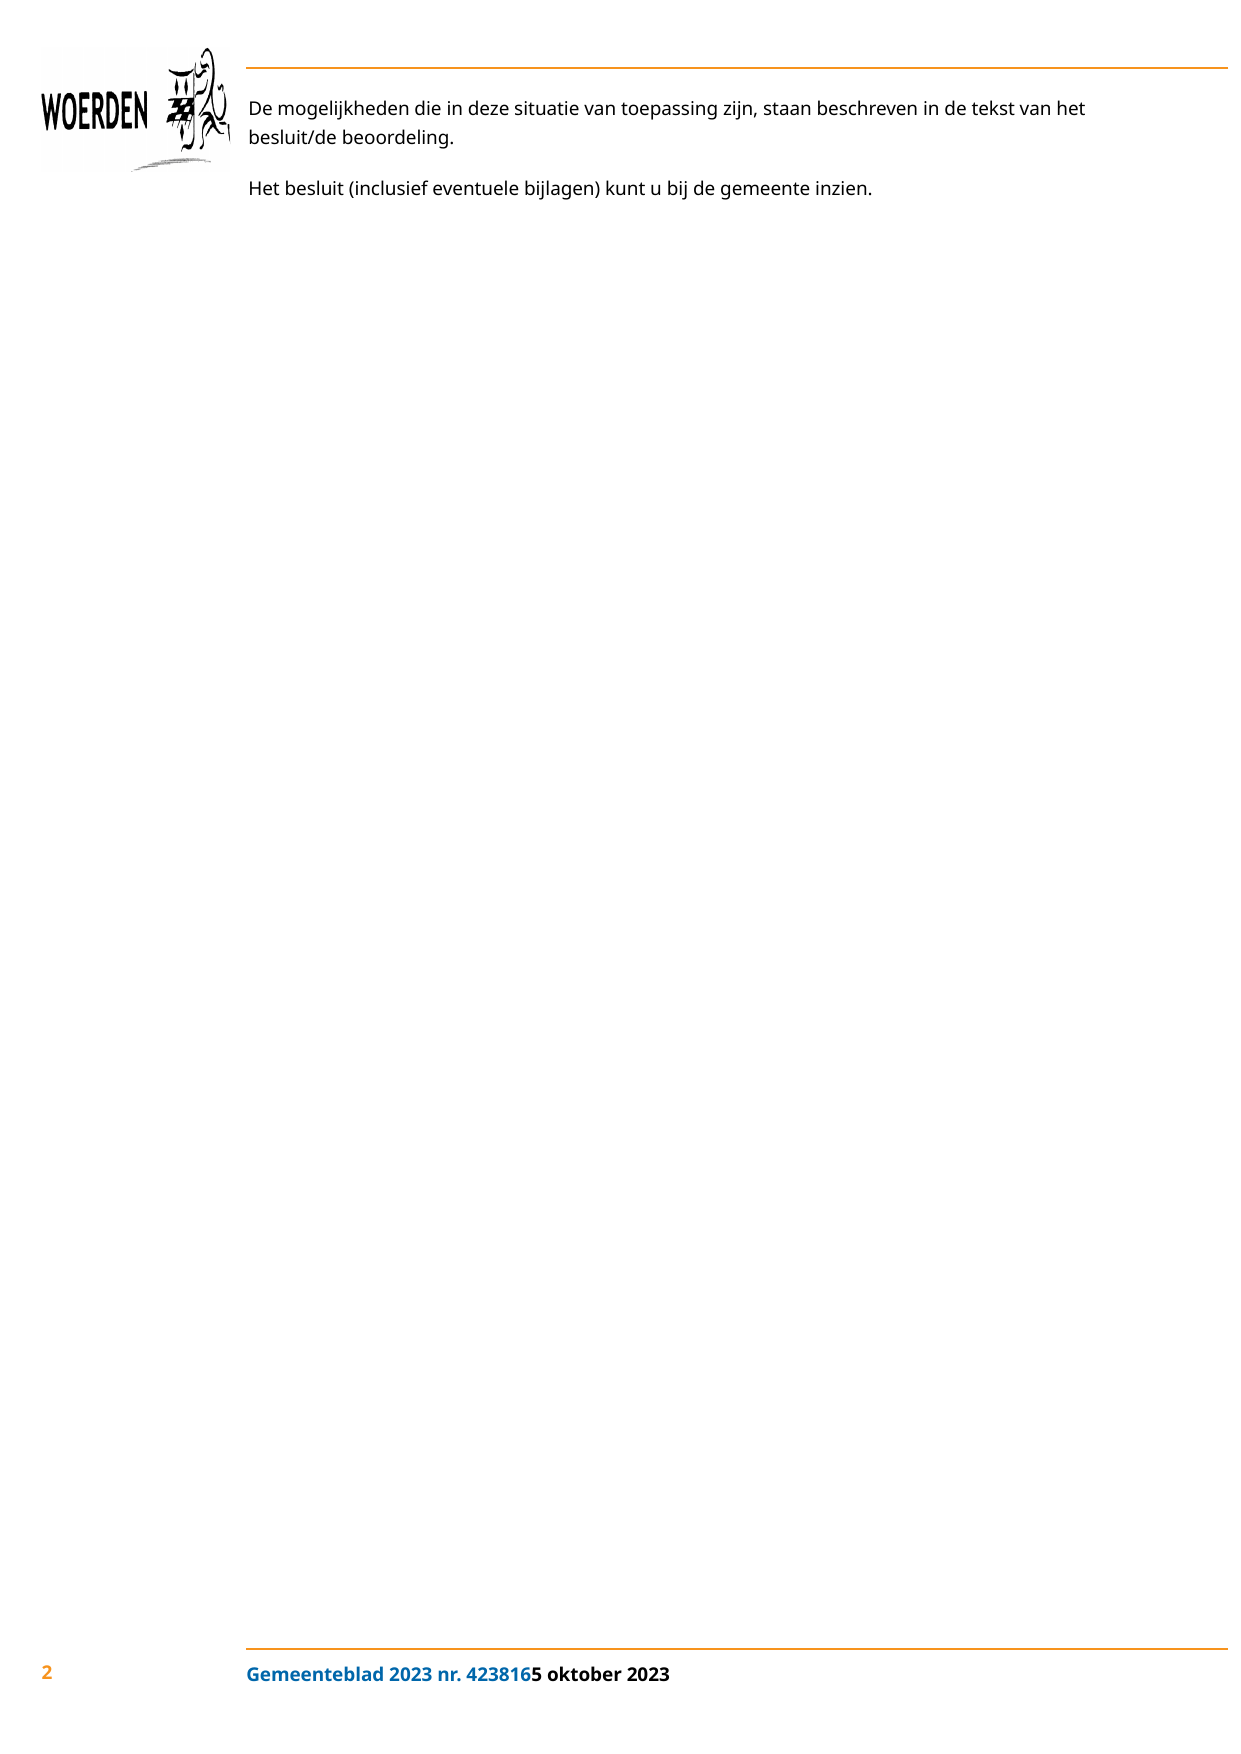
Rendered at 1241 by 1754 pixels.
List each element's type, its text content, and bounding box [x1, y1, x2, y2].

picture [41, 47, 231, 172]
text De mogelijkheden die in deze situatie van toepassing zijn, staan beschreven in de tekst van het besluit/de beoordeling. [248, 95, 1152, 150]
text Het besluit (inclusief eventuele bijlagen) kunt u bij de gemeente inzien. [248, 175, 1152, 201]
